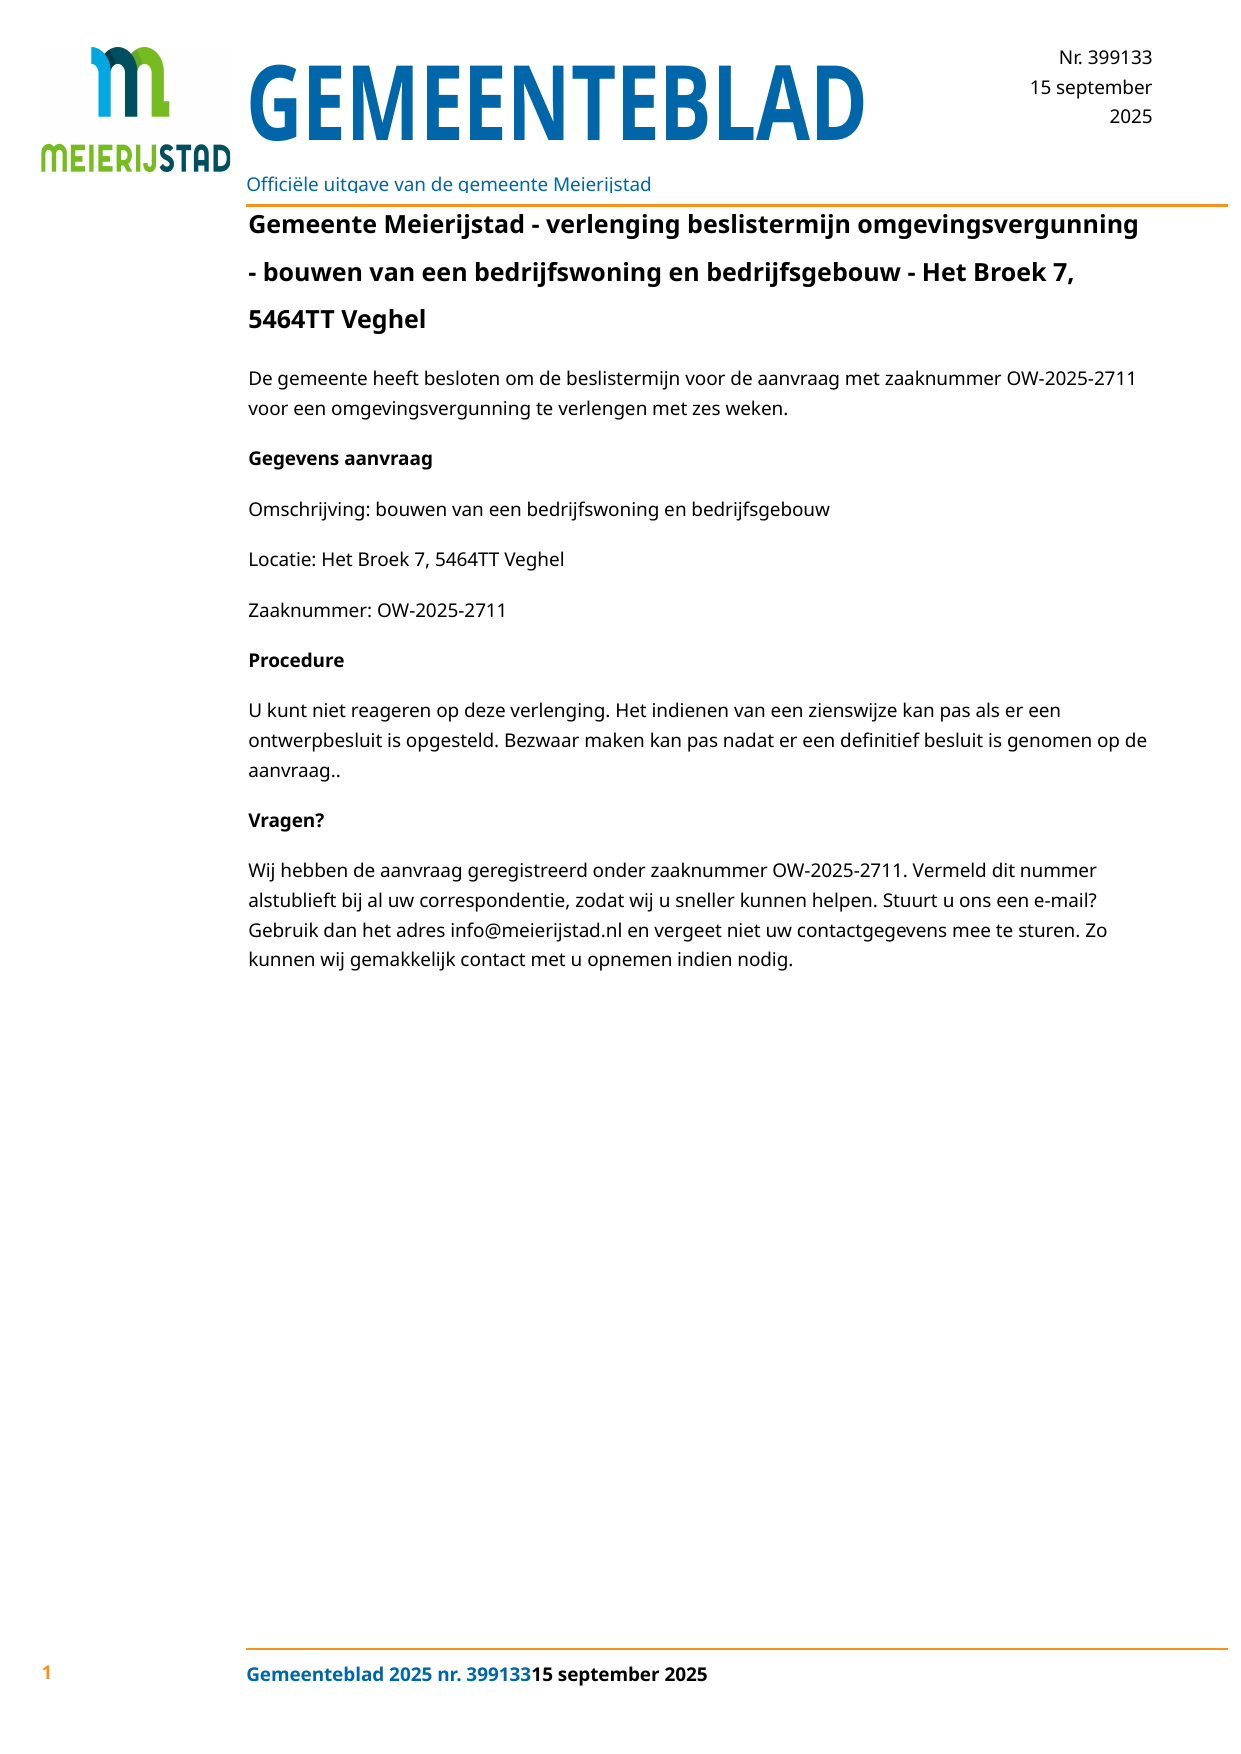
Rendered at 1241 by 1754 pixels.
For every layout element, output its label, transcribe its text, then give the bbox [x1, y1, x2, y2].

text Zaaknummer: OW-2025-2711 [248, 597, 1152, 622]
text U kunt niet reageren op deze verlenging. Het indienen van een zienswijze kan pas als er een ontwerpbesluit is opgesteld. Bezwaar maken kan pas nadat er een definitief besluit is genomen op de aanvraag.. [248, 698, 1152, 782]
text Vragen? [248, 807, 1152, 833]
text Omschrijving: bouwen van een bedrijfswoning en bedrijfsgebouw [248, 496, 1152, 522]
text Gemeente Meierijstad - verlenging beslistermijn omgevingsvergunning - bouwen van een bedrijfswoning en bedrijfsgebouw - Het Broek 7, 5464TT Veghel [248, 207, 1152, 336]
text Locatie: Het Broek 7, 5464TT Veghel [248, 546, 1152, 572]
picture [41, 47, 231, 172]
text Wij hebben de aanvraag geregistreerd onder zaaknummer OW-2025-2711. Vermeld dit nummer alstublieft bij al uw correspondentie, zodat wij u sneller kunnen helpen. Stuurt u ons een e-mail? Gebruik dan het adres info@meierijstad.nl en vergeet niet uw contactgegevens mee te sturen. Zo kunnen wij gemakkelijk contact met u opnemen indien nodig. [248, 858, 1152, 972]
text Procedure [248, 647, 1152, 673]
text De gemeente heeft besloten om de beslistermijn voor de aanvraag met zaaknummer OW-2025-2711 voor een omgevingsvergunning te verlengen met zes weken. [248, 366, 1152, 421]
text Gegevens aanvraag [248, 446, 1152, 471]
